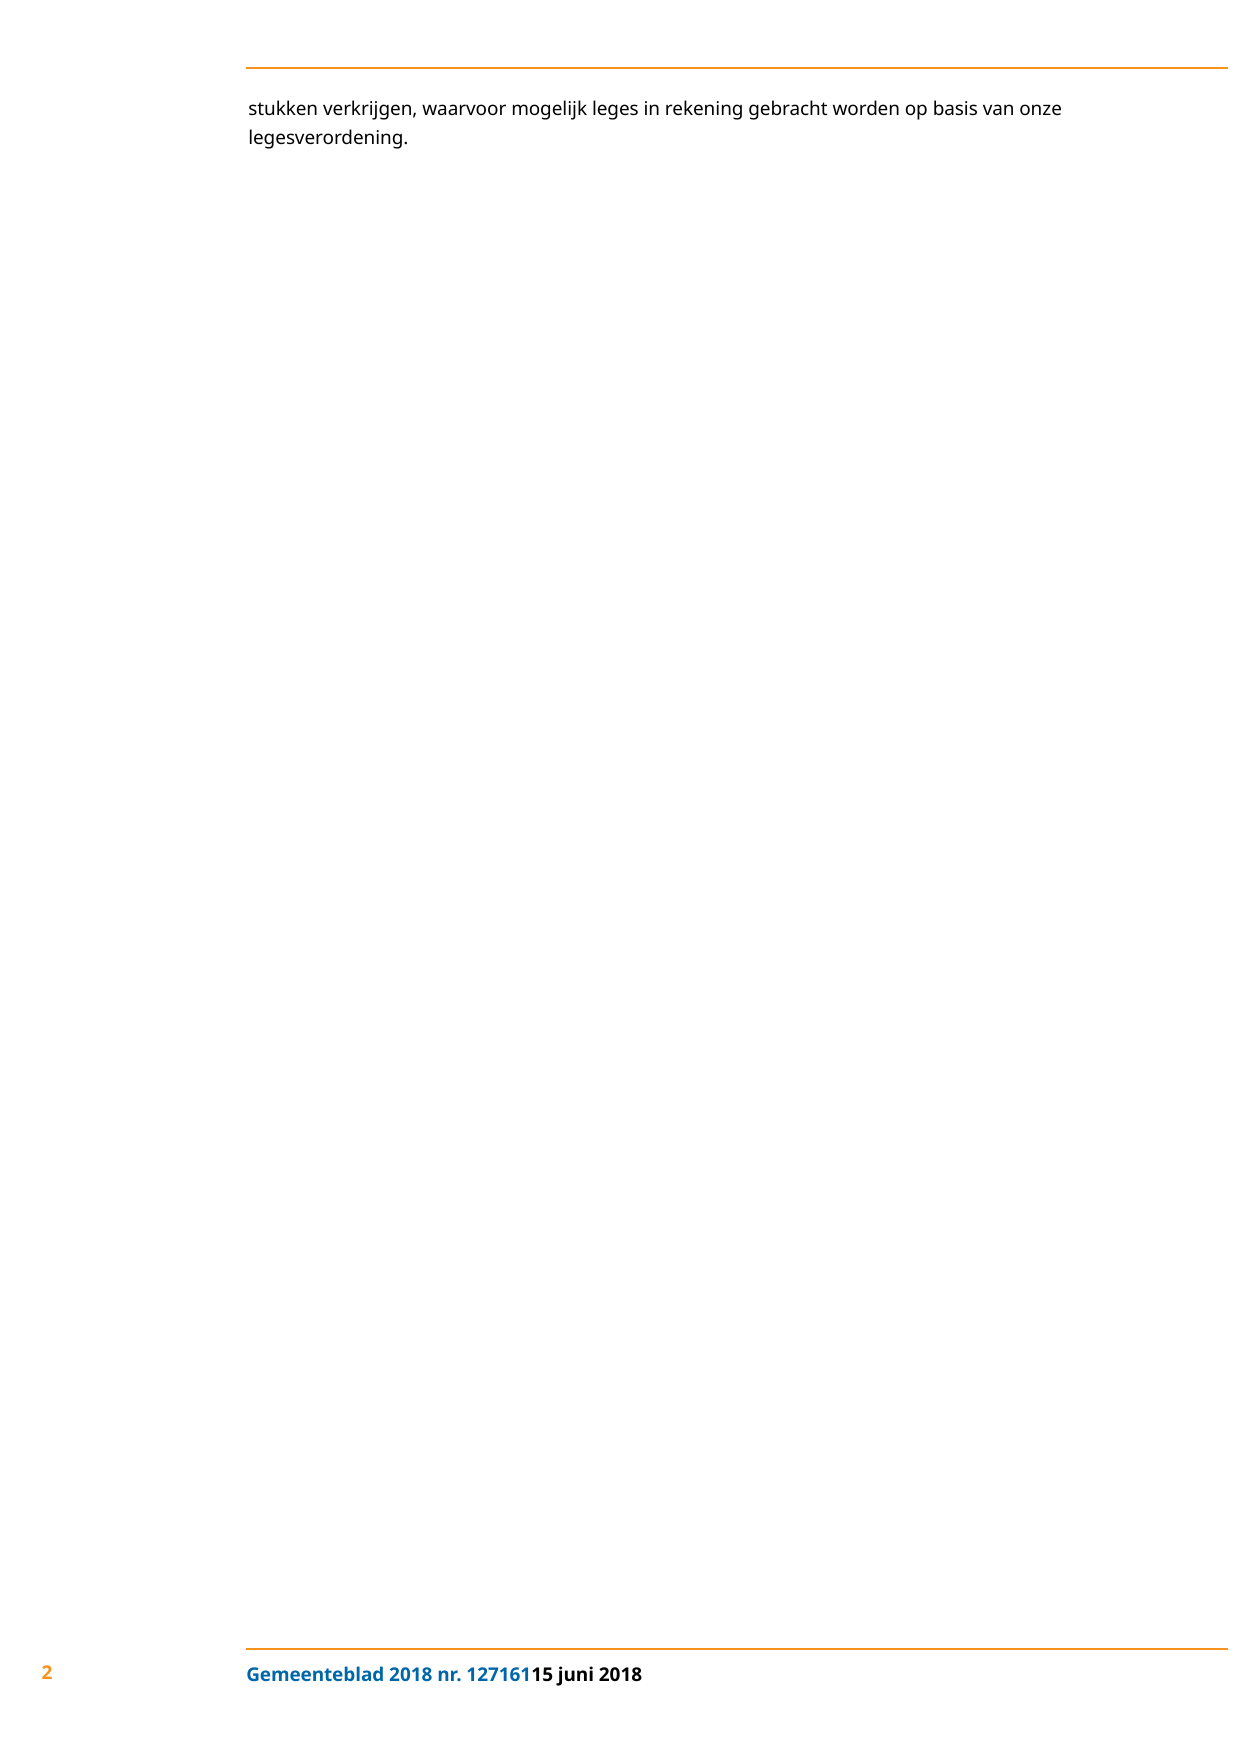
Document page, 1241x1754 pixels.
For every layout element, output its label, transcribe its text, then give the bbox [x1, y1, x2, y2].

picture [41, 47, 231, 172]
text stukken verkrijgen, waarvoor mogelijk leges in rekening gebracht worden op basis van onze legesverordening. [248, 95, 1152, 150]
